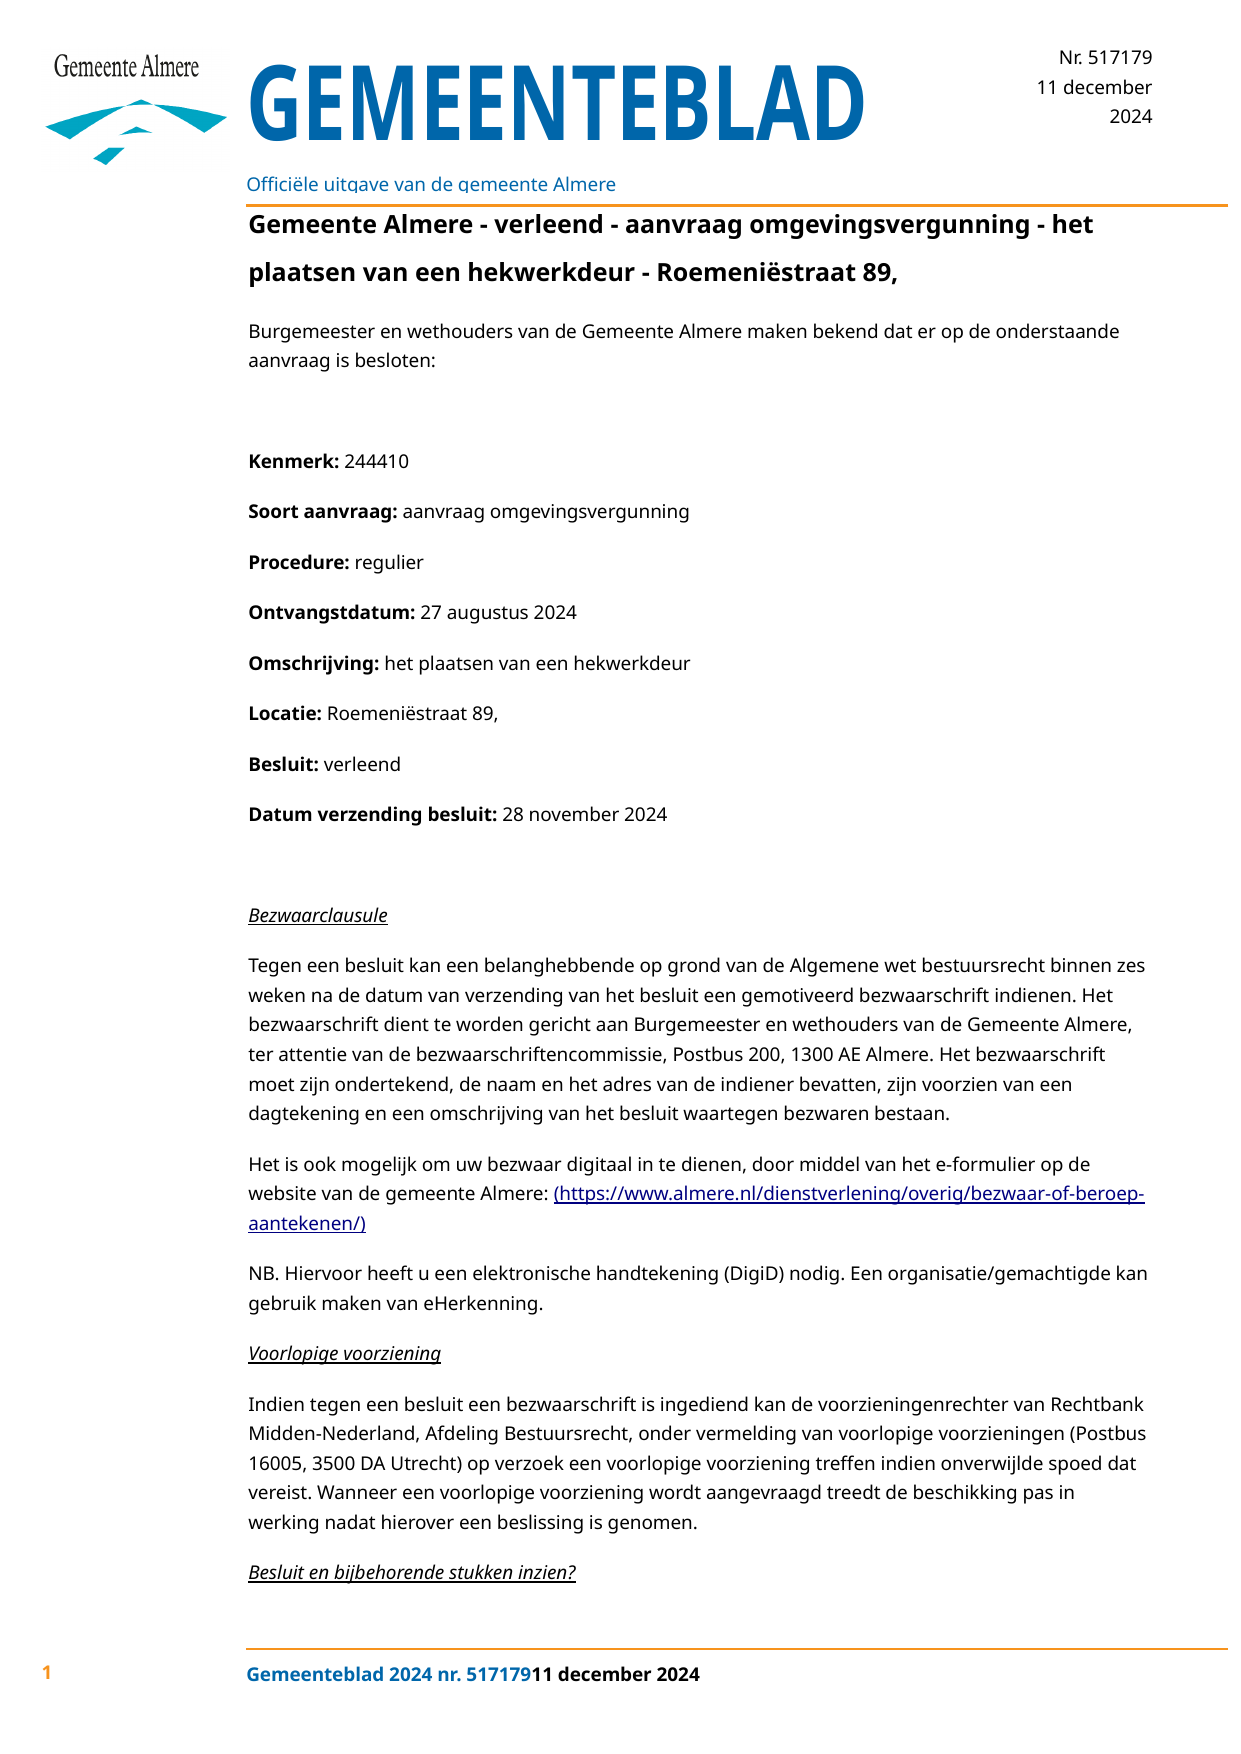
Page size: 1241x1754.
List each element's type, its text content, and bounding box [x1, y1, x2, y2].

text Bezwaarclausule [248, 902, 1152, 928]
text Tegen een besluit kan een belanghebbende op grond van de Algemene wet bestuursrecht binnen zes weken na de datum van verzending van het besluit een gemotiveerd bezwaarschrift indienen. Het bezwaarschrift dient te worden gericht aan Burgemeester en wethouders van de Gemeente Almere, ter attentie van de bezwaarschriftencommissie, Postbus 200, 1300 AE Almere. Het bezwaarschrift moet zijn ondertekend, de naam en het adres van de indiener bevatten, zijn voorzien van een dagtekening en een omschrijving van het besluit waartegen bezwaren bestaan. [248, 952, 1152, 1126]
text Voorlopige voorziening [248, 1340, 1152, 1366]
text Indien tegen een besluit een bezwaarschrift is ingediend kan de voorzieningenrechter van Rechtbank Midden-Nederland, Afdeling Bestuursrecht, onder vermelding van voorlopige voorzieningen (Postbus 16005, 3500 DA Utrecht) op verzoek een voorlopige voorziening treffen indien onverwijlde spoed dat vereist. Wanneer een voorlopige voorziening wordt aangevraagd treedt de beschikking pas in werking nadat hierover een beslissing is genomen. [248, 1391, 1152, 1535]
text Ontvangstdatum: 27 augustus 2024 [248, 599, 1152, 625]
text Procedure: regulier [248, 549, 1152, 575]
text Kenmerk: 244410 [248, 448, 1152, 474]
text Besluit en bijbehorende stukken inzien? [248, 1559, 1152, 1585]
text Het is ook mogelijk om uw bezwaar digitaal in te dienen, door middel van het e-formulier op de website van de gemeente Almere: (https://www.almere.nl/dienstverlening/overig/bezwaar-of-beroep-aantekenen/) [248, 1151, 1152, 1236]
text Burgemeester en wethouders van de Gemeente Almere maken bekend dat er op de onderstaande aanvraag is besloten: [248, 318, 1152, 373]
text Locatie: Roemeniëstraat 89, [248, 700, 1152, 726]
text NB. Hiervoor heeft u een elektronische handtekening (DigiD) nodig. Een organisatie/gemachtigde kan gebruik maken van eHerkenning. [248, 1260, 1152, 1316]
picture [41, 47, 231, 172]
text Omschrijving: het plaatsen van een hekwerkdeur [248, 650, 1152, 676]
text Gemeente Almere - verleend - aanvraag omgevingsvergunning - het plaatsen van een hekwerkdeur - Roemeniëstraat 89, [248, 207, 1152, 288]
text Besluit: verleend [248, 751, 1152, 777]
text Soort aanvraag: aanvraag omgevingsvergunning [248, 499, 1152, 524]
text Datum verzending besluit: 28 november 2024 [248, 801, 1152, 827]
